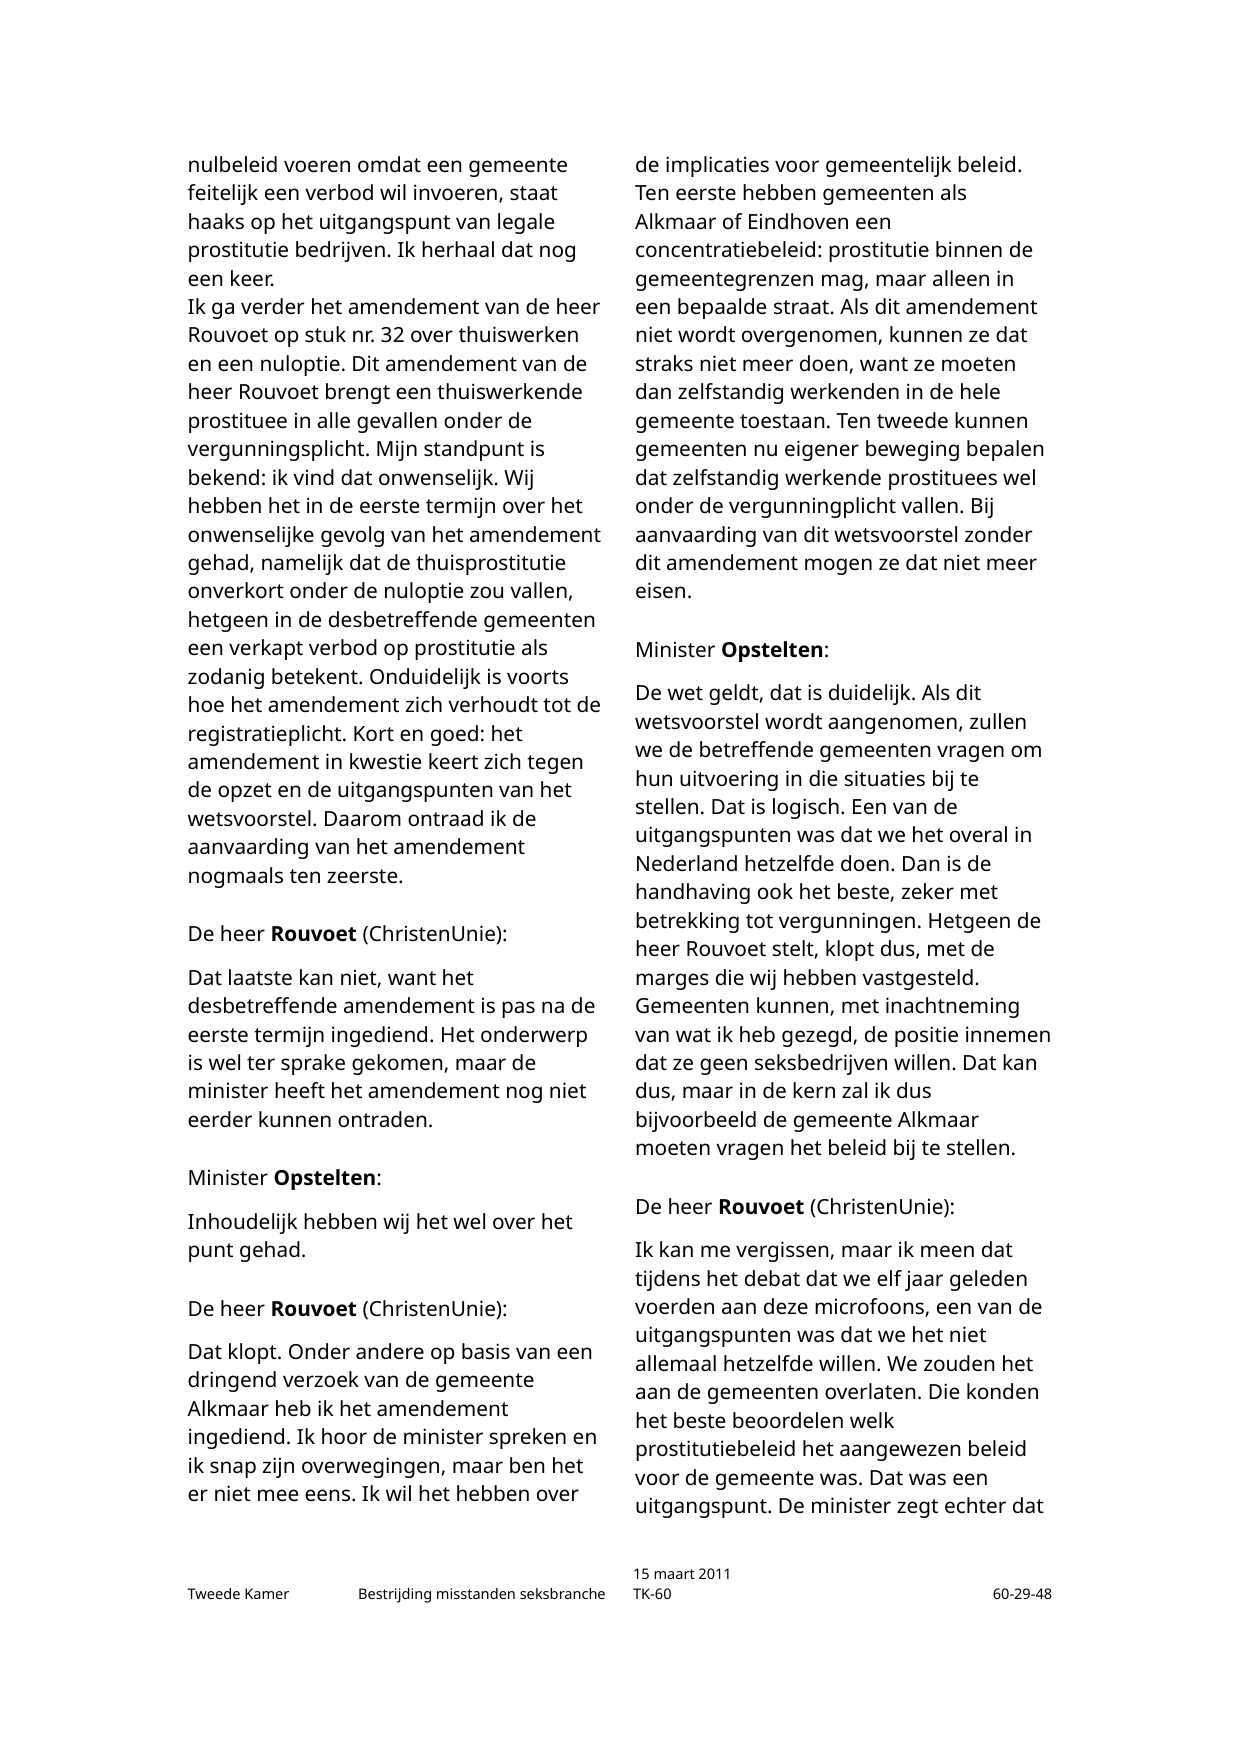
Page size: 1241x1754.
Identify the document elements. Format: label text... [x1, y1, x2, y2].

text nulbeleid voeren omdat een gemeente feitelijk een verbod wil invoeren, staat haaks op het uitgangspunt van legale prostitutie bedrijven. Ik herhaal dat nog een keer. [187, 150, 605, 292]
text de implicaties voor gemeentelijk beleid. Ten eerste hebben gemeenten als Alkmaar of Eindhoven een concentratiebeleid: prostitutie binnen de gemeentegrenzen mag, maar alleen in een bepaalde straat. Als dit amendement niet wordt overgenomen, kunnen ze dat straks niet meer doen, want ze moeten dan zelfstandig werkenden in de hele gemeente toestaan. Ten tweede kunnen gemeenten nu eigener beweging bepalen dat zelfstandig werkende prostituees wel onder de vergunningplicht vallen. Bij aanvaarding van dit wetsvoorstel zonder dit amendement mogen ze dat niet meer eisen. [635, 150, 1053, 605]
text Ik kan me vergissen, maar ik meen dat tijdens het debat dat we elf jaar geleden voerden aan deze microfoons, een van de uitgangspunten was dat we het niet allemaal hetzelfde willen. We zouden het aan de gemeenten overlaten. Die konden het beste beoordelen welk prostitutiebeleid het aangewezen beleid voor de gemeente was. Dat was een uitgangspunt. De minister zegt echter dat [635, 1235, 1053, 1520]
text De wet geldt, dat is duidelijk. Als dit wetsvoorstel wordt aangenomen, zullen we de betreffende gemeenten vragen om hun uitvoering in die situaties bij te stellen. Dat is logisch. Een van de uitgangspunten was dat we het overal in Nederland hetzelfde doen. Dan is de handhaving ook het beste, zeker met betrekking tot vergunningen. Hetgeen de heer Rouvoet stelt, klopt dus, met de marges die wij hebben vastgesteld. Gemeenten kunnen, met inachtneming van wat ik heb gezegd, de positie innemen dat ze geen seksbedrijven willen. Dat kan dus, maar in de kern zal ik dus bijvoorbeeld de gemeente Alkmaar moeten vragen het beleid bij te stellen. [635, 678, 1053, 1162]
text De heer Rouvoet (ChristenUnie): [187, 919, 605, 948]
text De heer Rouvoet (ChristenUnie): [187, 1294, 605, 1322]
text Dat klopt. Onder andere op basis van een dringend verzoek van de gemeente Alkmaar heb ik het amendement ingediend. Ik hoor de minister spreken en ik snap zijn overwegingen, maar ben het er niet mee eens. Ik wil het hebben over [187, 1337, 605, 1508]
text Inhoudelijk hebben wij het wel over het punt gehad. [187, 1207, 605, 1264]
text Minister Opstelten: [635, 635, 1053, 663]
text Dat laatste kan niet, want het desbetreffende amendement is pas na de eerste termijn ingediend. Het onderwerp is wel ter sprake gekomen, maar de minister heeft het amendement nog niet eerder kunnen ontraden. [187, 963, 605, 1133]
text Minister Opstelten: [187, 1163, 605, 1192]
text Ik ga verder het amendement van de heer Rouvoet op stuk nr. 32 over thuiswerken en een nuloptie. Dit amendement van de heer Rouvoet brengt een thuiswerkende prostituee in alle gevallen onder de vergunningsplicht. Mijn standpunt is bekend: ik vind dat onwenselijk. Wij hebben het in de eerste termijn over het onwenselijke gevolg van het amendement gehad, namelijk dat de thuisprostitutie onverkort onder de nuloptie zou vallen, hetgeen in de desbetreffende gemeenten een verkapt verbod op prostitutie als zodanig betekent. Onduidelijk is voorts hoe het amendement zich verhoudt tot de registratieplicht. Kort en goed: het amendement in kwestie keert zich tegen de opzet en de uitgangspunten van het wetsvoorstel. Daarom ontraad ik de aanvaarding van het amendement nogmaals ten zeerste. [187, 292, 605, 889]
text De heer Rouvoet (ChristenUnie): [635, 1192, 1053, 1220]
